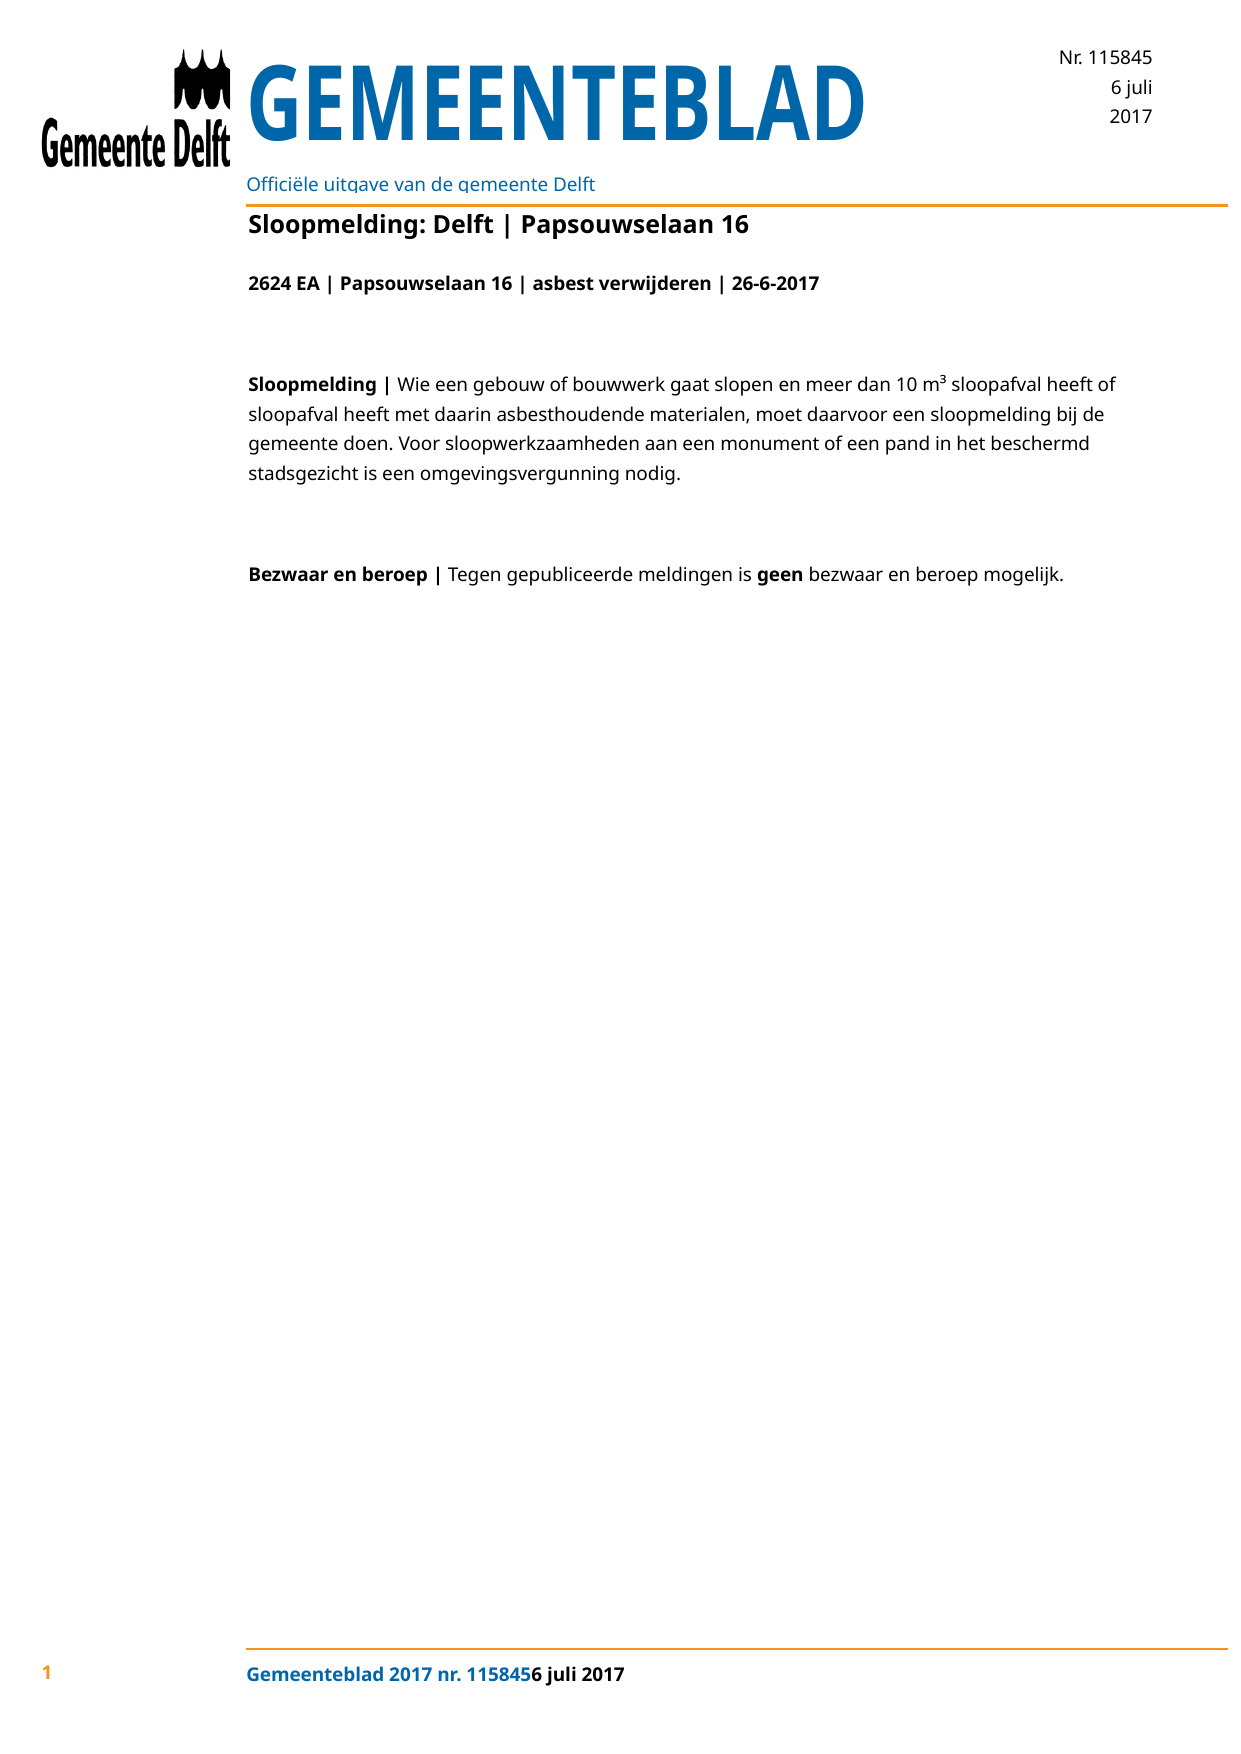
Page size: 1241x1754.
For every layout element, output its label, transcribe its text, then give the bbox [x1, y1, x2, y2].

picture [41, 47, 231, 172]
text Sloopmelding: Delft | Papsouwselaan 16 [248, 207, 1152, 241]
text Bezwaar en beroep | Tegen gepubliceerde meldingen is geen bezwaar en beroep mogelijk. [248, 561, 1152, 586]
text 2624 EA | Papsouwselaan 16 | asbest verwijderen | 26-6-2017 [248, 270, 1152, 296]
text Sloopmelding | Wie een gebouw of bouwwerk gaat slopen en meer dan 10 m³ sloopafval heeft of sloopafval heeft met daarin asbesthoudende materialen, moet daarvoor een sloopmelding bij de gemeente doen. Voor sloopwerkzaamheden aan een monument of een pand in het beschermd stadsgezicht is een omgevingsvergunning nodig. [248, 371, 1152, 486]
